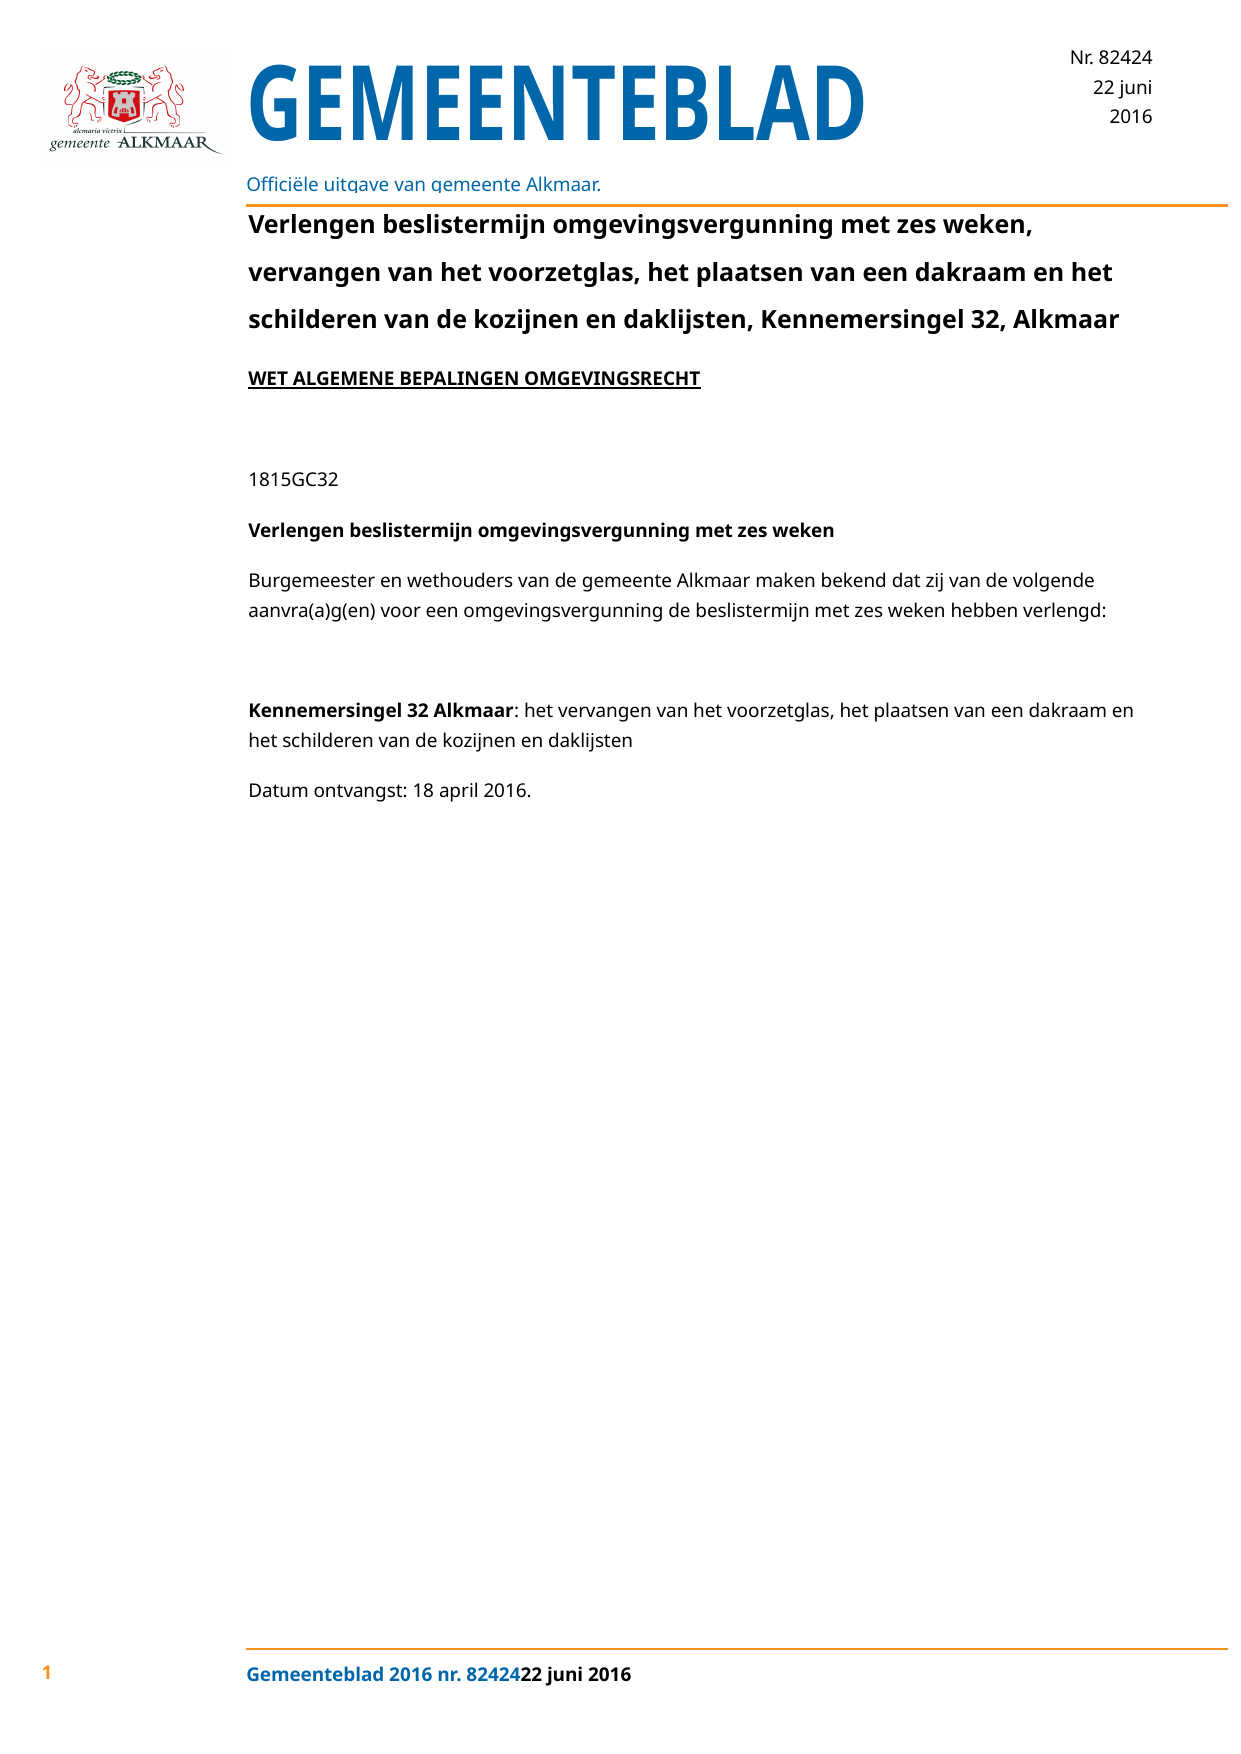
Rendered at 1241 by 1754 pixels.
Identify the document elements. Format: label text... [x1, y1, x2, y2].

text Kennemersingel 32 Alkmaar: het vervangen van het voorzetglas, het plaatsen van een dakraam en het schilderen van de kozijnen en daklijsten [248, 698, 1152, 753]
picture [41, 47, 231, 172]
text 1815GC32 [248, 466, 1152, 492]
text Verlengen beslistermijn omgevingsvergunning met zes weken [248, 517, 1152, 542]
text WET ALGEMENE BEPALINGEN OMGEVINGSRECHT [248, 366, 1152, 391]
text Datum ontvangst: 18 april 2016. [248, 778, 1152, 803]
text Verlengen beslistermijn omgevingsvergunning met zes weken, vervangen van het voorzetglas, het plaatsen van een dakraam en het schilderen van de kozijnen en daklijsten, Kennemersingel 32, Alkmaar [248, 207, 1152, 336]
text Burgemeester en wethouders van de gemeente Alkmaar maken bekend dat zij van de volgende aanvra(a)g(en) voor een omgevingsvergunning de beslistermijn met zes weken hebben verlengd: [248, 567, 1152, 622]
